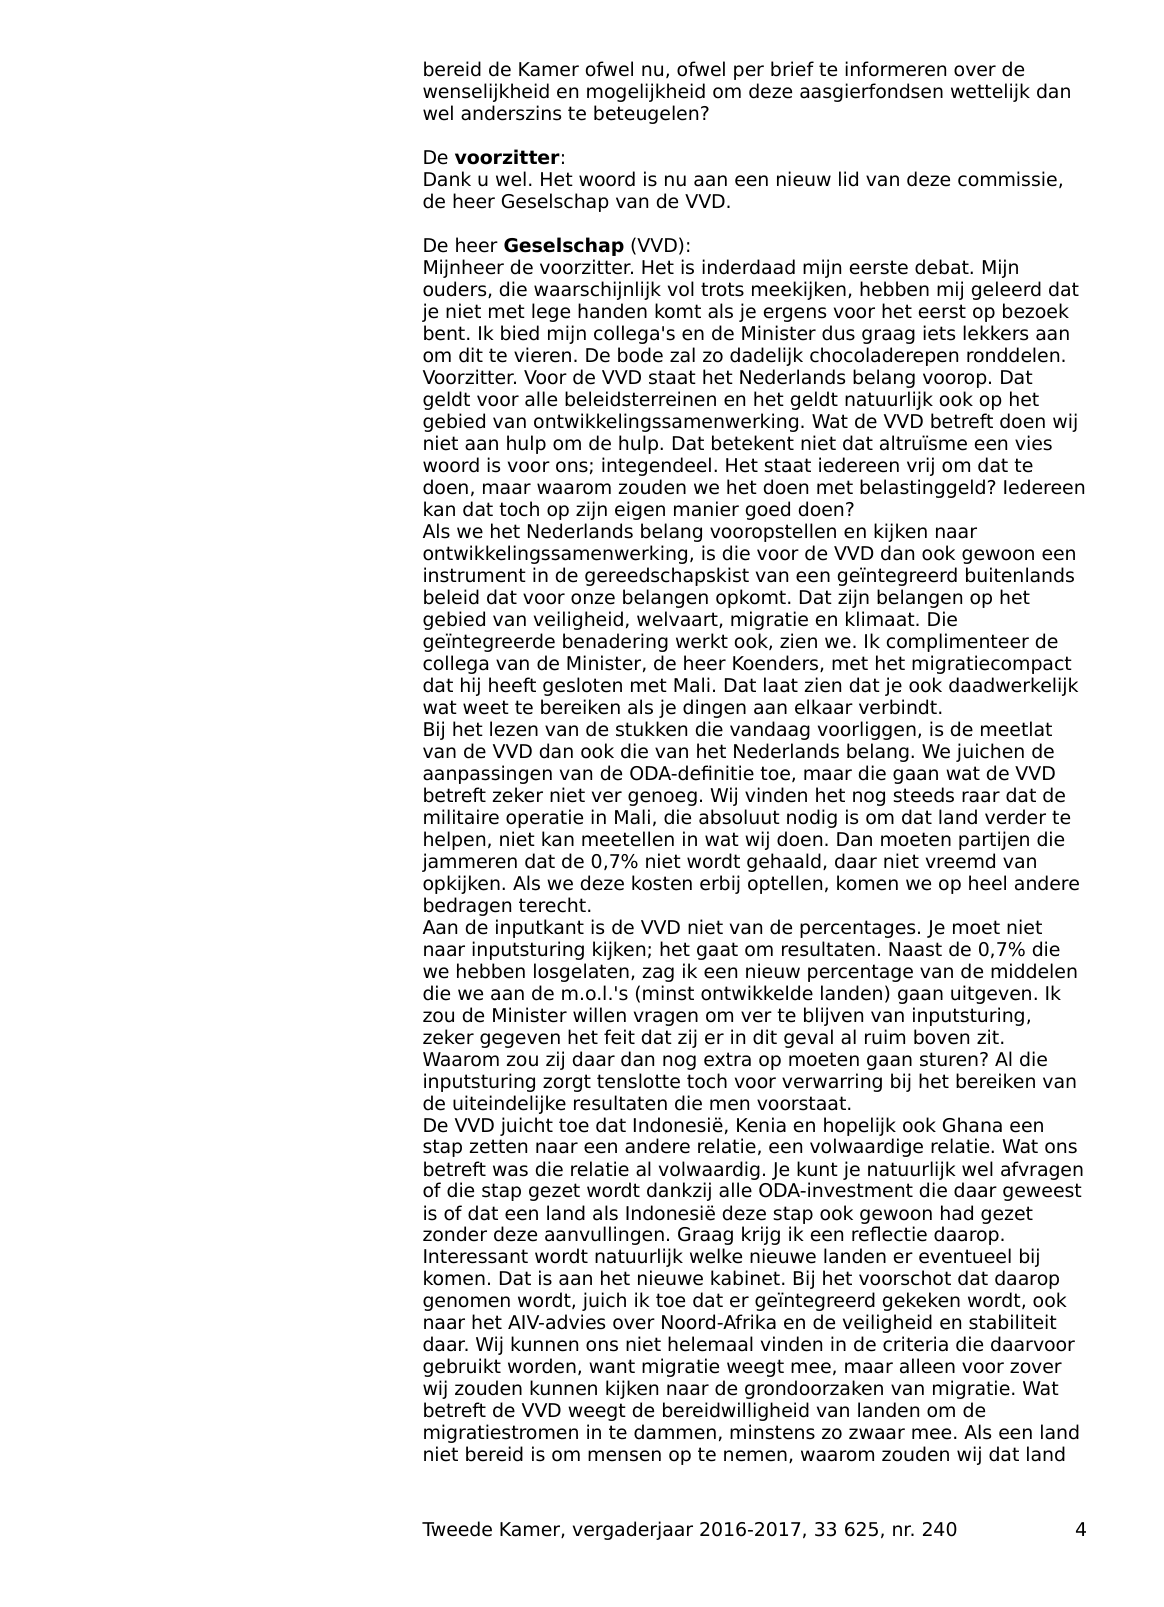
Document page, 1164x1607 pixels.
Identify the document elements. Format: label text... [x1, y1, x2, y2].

text Bij het lezen van de stukken die vandaag voorliggen, is de meetlat van de VVD dan ook die van het Nederlands belang. We juichen de aanpassingen van de ODA-definitie toe, maar die gaan wat de VVD betreft zeker niet ver genoeg. Wij vinden het nog steeds raar dat de militaire operatie in Mali, die absoluut nodig is om dat land verder te helpen, niet kan meetellen in wat wij doen. Dan moeten partijen die jammeren dat de 0,7% niet wordt gehaald, daar niet vreemd van opkijken. Als we deze kosten erbij optellen, komen we op heel andere bedragen terecht. [422, 719, 1087, 917]
text Als we het Nederlands belang vooropstellen en kijken naar ontwikkelingssamenwerking, is die voor de VVD dan ook gewoon een instrument in de gereedschapskist van een geïntegreerd buitenlands beleid dat voor onze belangen opkomt. Dat zijn belangen op het gebied van veiligheid, welvaart, migratie en klimaat. Die geïntegreerde benadering werkt ook, zien we. Ik complimenteer de collega van de Minister, de heer Koenders, met het migratiecompact dat hij heeft gesloten met Mali. Dat laat zien dat je ook daadwerkelijk wat weet te bereiken als je dingen aan elkaar verbindt. [422, 521, 1087, 719]
text De heer Geselschap (VVD): [422, 235, 1087, 257]
text Dank u wel. Het woord is nu aan een nieuw lid van deze commissie, de heer Geselschap van de VVD. [422, 169, 1087, 213]
text bereid de Kamer ofwel nu, ofwel per brief te informeren over de wenselijkheid en mogelijkheid om deze aasgierfondsen wettelijk dan wel anderszins te beteugelen? [422, 59, 1087, 125]
text De VVD juicht toe dat Indonesië, Kenia en hopelijk ook Ghana een stap zetten naar een andere relatie, een volwaardige relatie. Wat ons betreft was die relatie al volwaardig. Je kunt je natuurlijk wel afvragen of die stap gezet wordt dankzij alle ODA-investment die daar geweest is of dat een land als Indonesië deze stap ook gewoon had gezet zonder deze aanvullingen. Graag krijg ik een reflectie daarop. [422, 1114, 1087, 1246]
text Voorzitter. Voor de VVD staat het Nederlands belang voorop. Dat geldt voor alle beleidsterreinen en het geldt natuurlijk ook op het gebied van ontwikkelingssamenwerking. Wat de VVD betreft doen wij niet aan hulp om de hulp. Dat betekent niet dat altruïsme een vies woord is voor ons; integendeel. Het staat iedereen vrij om dat te doen, maar waarom zouden we het doen met belastinggeld? Iedereen kan dat toch op zijn eigen manier goed doen? [422, 367, 1087, 521]
text De voorzitter: [422, 147, 1087, 169]
text Mijnheer de voorzitter. Het is inderdaad mijn eerste debat. Mijn ouders, die waarschijnlijk vol trots meekijken, hebben mij geleerd dat je niet met lege handen komt als je ergens voor het eerst op bezoek bent. Ik bied mijn collega's en de Minister dus graag iets lekkers aan om dit te vieren. De bode zal zo dadelijk chocoladerepen ronddelen. [422, 257, 1087, 367]
text Aan de inputkant is de VVD niet van de percentages. Je moet niet naar inputsturing kijken; het gaat om resultaten. Naast de 0,7% die we hebben losgelaten, zag ik een nieuw percentage van de middelen die we aan de m.o.l.'s (minst ontwikkelde landen) gaan uitgeven. Ik zou de Minister willen vragen om ver te blijven van inputsturing, zeker gegeven het feit dat zij er in dit geval al ruim boven zit. Waarom zou zij daar dan nog extra op moeten gaan sturen? Al die inputsturing zorgt tenslotte toch voor verwarring bij het bereiken van de uiteindelijke resultaten die men voorstaat. [422, 917, 1087, 1114]
text Interessant wordt natuurlijk welke nieuwe landen er eventueel bij komen. Dat is aan het nieuwe kabinet. Bij het voorschot dat daarop genomen wordt, juich ik toe dat er geïntegreerd gekeken wordt, ook naar het AIV-advies over Noord-Afrika en de veiligheid en stabiliteit daar. Wij kunnen ons niet helemaal vinden in de criteria die daarvoor gebruikt worden, want migratie weegt mee, maar alleen voor zover wij zouden kunnen kijken naar de grondoorzaken van migratie. Wat betreft de VVD weegt de bereidwilligheid van landen om de migratiestromen in te dammen, minstens zo zwaar mee. Als een land niet bereid is om mensen op te nemen, waarom zouden wij dat land [422, 1246, 1087, 1466]
